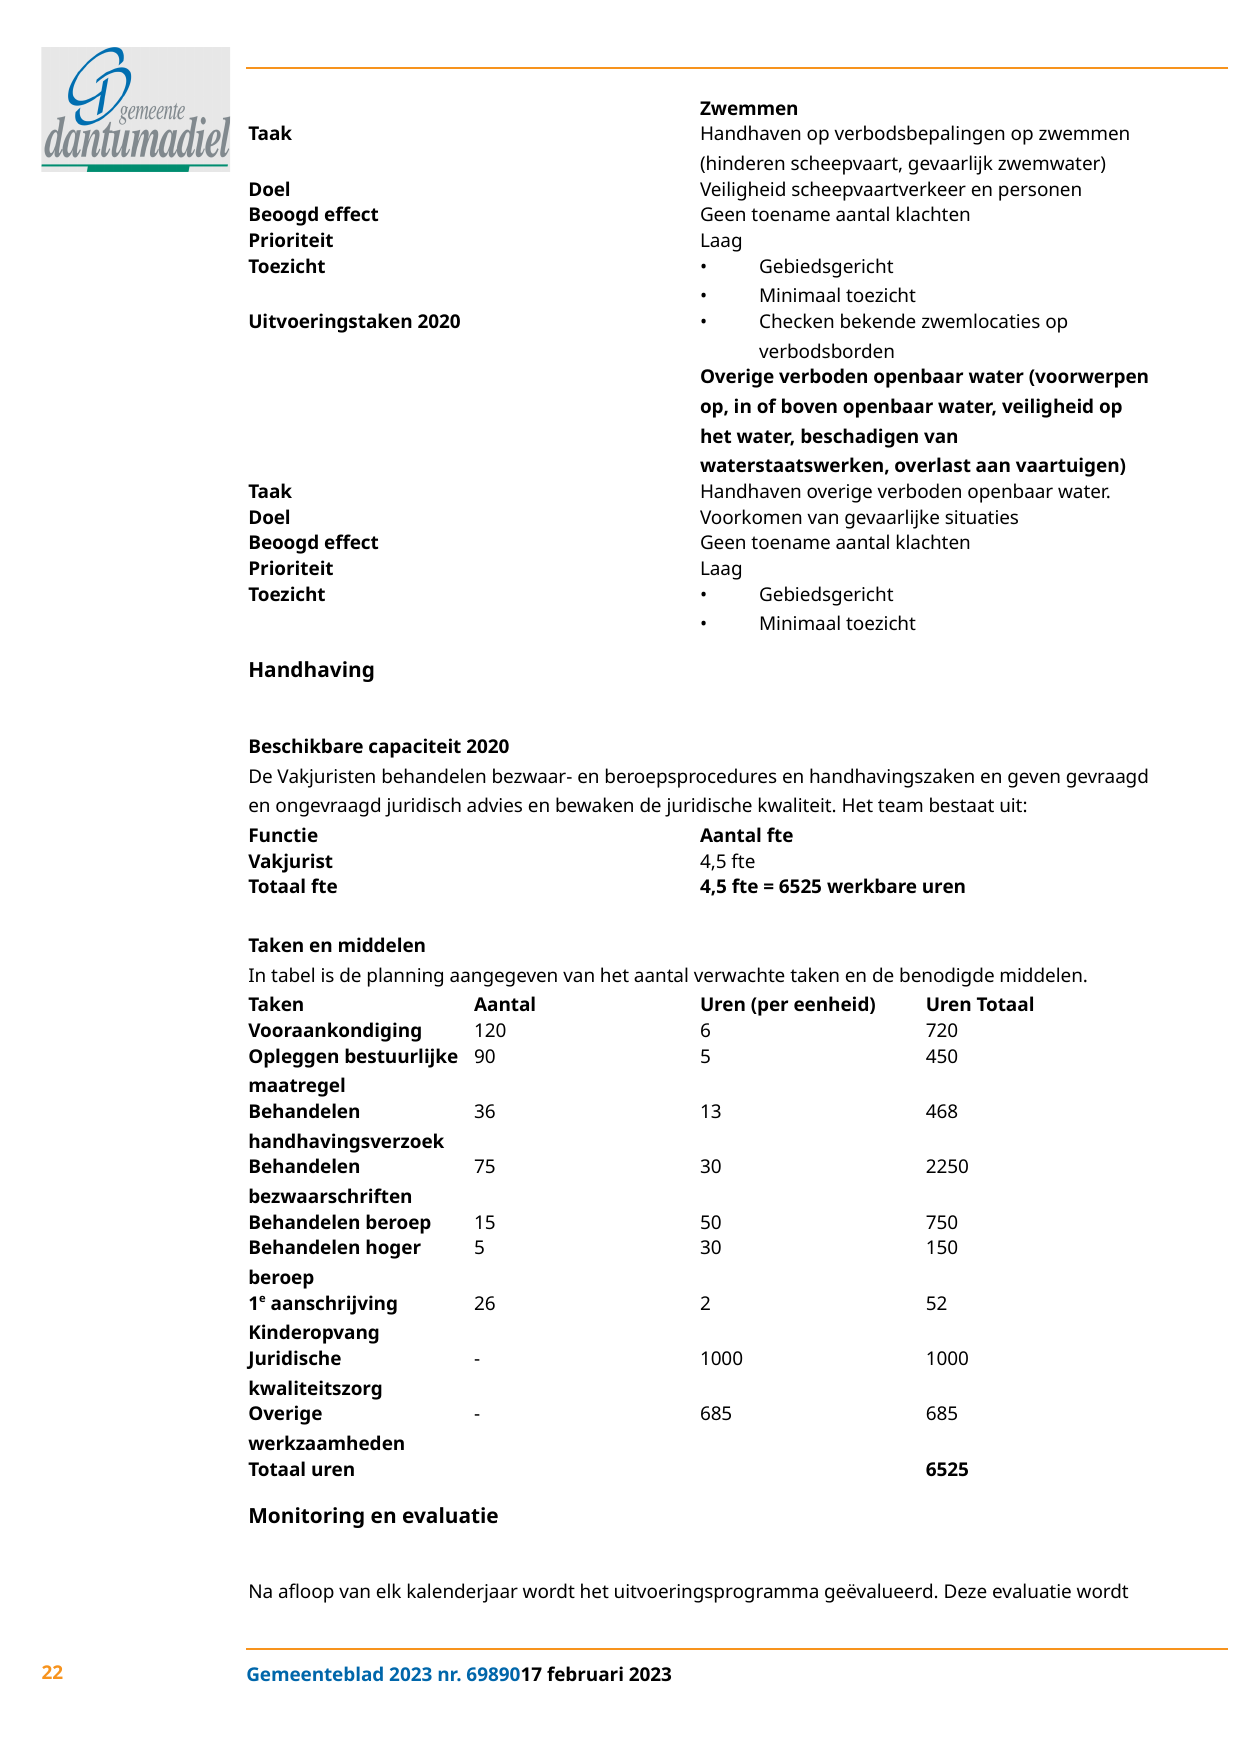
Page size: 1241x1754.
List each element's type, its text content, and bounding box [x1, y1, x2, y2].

table_cell 4,5 fte [700, 848, 1152, 874]
table_cell Taak [248, 121, 700, 176]
table_cell Doel [248, 504, 700, 529]
table_cell Geen toename aantal klachten [700, 530, 1152, 555]
table_cell Behandelen beroep [248, 1209, 474, 1234]
table_cell Checken bekende zwemlocaties op verbodsborden [700, 308, 1152, 364]
table_cell Toezicht [248, 581, 700, 636]
table_cell 6525 [926, 1456, 1152, 1482]
table_cell 750 [926, 1209, 1152, 1234]
table_cell Toezicht [248, 253, 700, 308]
table_cell Doel [248, 176, 700, 202]
table_cell 685 [926, 1401, 1152, 1456]
table_cell 720 [926, 1017, 1152, 1043]
table_cell [248, 95, 700, 121]
table_cell Prioriteit [248, 227, 700, 253]
table_cell 52 [926, 1290, 1152, 1345]
table_cell Behandelen bezwaarschriften [248, 1154, 474, 1209]
table_cell 1e aanschrijving Kinderopvang [248, 1290, 474, 1345]
table_cell Overige verboden openbaar water (voorwerpen op, in of boven openbaar water, veiligheid op het water, beschadigen van waterstaatswerken, overlast aan vaartuigen) [700, 364, 1152, 478]
picture [41, 47, 231, 172]
table_cell Beoogd effect [248, 530, 700, 555]
table_cell [248, 364, 700, 478]
table_cell 30 [700, 1154, 926, 1209]
table_cell Handhaven op verbodsbepalingen op zwemmen (hinderen scheepvaart, gevaarlijk zwemwater) [700, 121, 1152, 176]
table_header Functie [248, 822, 700, 848]
table_cell 450 [926, 1043, 1152, 1098]
table_cell 30 [700, 1235, 926, 1290]
table_cell 36 [474, 1098, 700, 1153]
text Handhaving [248, 656, 1152, 684]
text In tabel is de planning aangegeven van het aantal verwachte taken en de benodigde middelen. [248, 962, 1152, 987]
text Taken en middelen [248, 932, 1152, 958]
table_cell Juridische kwaliteitszorg [248, 1345, 474, 1401]
table_cell 15 [474, 1209, 700, 1234]
table_cell Totaal uren [248, 1456, 926, 1482]
table_cell Gebiedsgericht Minimaal toezicht [700, 581, 1152, 636]
table_cell Uitvoeringstaken 2020 [248, 308, 700, 364]
table_header Uren Totaal [926, 991, 1152, 1017]
table_cell 5 [700, 1043, 926, 1098]
table_cell Voorkomen van gevaarlijke situaties [700, 504, 1152, 529]
table_cell Vooraankondiging [248, 1017, 474, 1043]
table_cell - [474, 1401, 700, 1456]
table_cell Opleggen bestuurlijke maatregel [248, 1043, 474, 1098]
table_cell Veiligheid scheepvaartverkeer en personen [700, 176, 1152, 202]
table_cell Handhaven overige verboden openbaar water. [700, 478, 1152, 504]
text Beschikbare capaciteit 2020 [248, 733, 1152, 759]
text Monitoring en evaluatie [248, 1501, 1152, 1529]
table_cell 1000 [926, 1345, 1152, 1401]
table_cell Totaal fte [248, 874, 700, 899]
table_cell 5 [474, 1235, 700, 1290]
table_cell 150 [926, 1235, 1152, 1290]
table_cell Behandelen handhavingsverzoek [248, 1098, 474, 1153]
text Na afloop van elk kalenderjaar wordt het uitvoeringsprogramma geëvalueerd. Deze evaluatie wordt [248, 1578, 1152, 1604]
text De Vakjuristen behandelen bezwaar- en beroepsprocedures en handhavingszaken en geven gevraagd en ongevraagd juridisch advies en bewaken de juridische kwaliteit. Het team bestaat uit: [248, 763, 1152, 818]
table_cell Behandelen hoger beroep [248, 1235, 474, 1290]
table_cell Gebiedsgericht Minimaal toezicht [700, 253, 1152, 308]
table_cell 2250 [926, 1154, 1152, 1209]
table_cell Laag [700, 555, 1152, 581]
table_cell 4,5 fte = 6525 werkbare uren [700, 874, 1152, 899]
table_cell 468 [926, 1098, 1152, 1153]
table_cell 6 [700, 1017, 926, 1043]
table_header Taken [248, 991, 474, 1017]
table_cell Taak [248, 478, 700, 504]
table_cell - [474, 1345, 700, 1401]
table_header Aantal fte [700, 822, 1152, 848]
table_header Aantal [474, 991, 700, 1017]
table_cell 50 [700, 1209, 926, 1234]
table_cell Laag [700, 227, 1152, 253]
table_cell 75 [474, 1154, 700, 1209]
table_cell 1000 [700, 1345, 926, 1401]
table_cell 2 [700, 1290, 926, 1345]
table_cell 120 [474, 1017, 700, 1043]
table_cell 685 [700, 1401, 926, 1456]
table_cell 90 [474, 1043, 700, 1098]
table_header Uren (per eenheid) [700, 991, 926, 1017]
table_cell Beoogd effect [248, 202, 700, 227]
table_cell Zwemmen [700, 95, 1152, 121]
table_cell Vakjurist [248, 848, 700, 874]
table_cell 13 [700, 1098, 926, 1153]
table_cell Geen toename aantal klachten [700, 202, 1152, 227]
table_cell Prioriteit [248, 555, 700, 581]
table_cell 26 [474, 1290, 700, 1345]
table_cell Overige werkzaamheden [248, 1401, 474, 1456]
